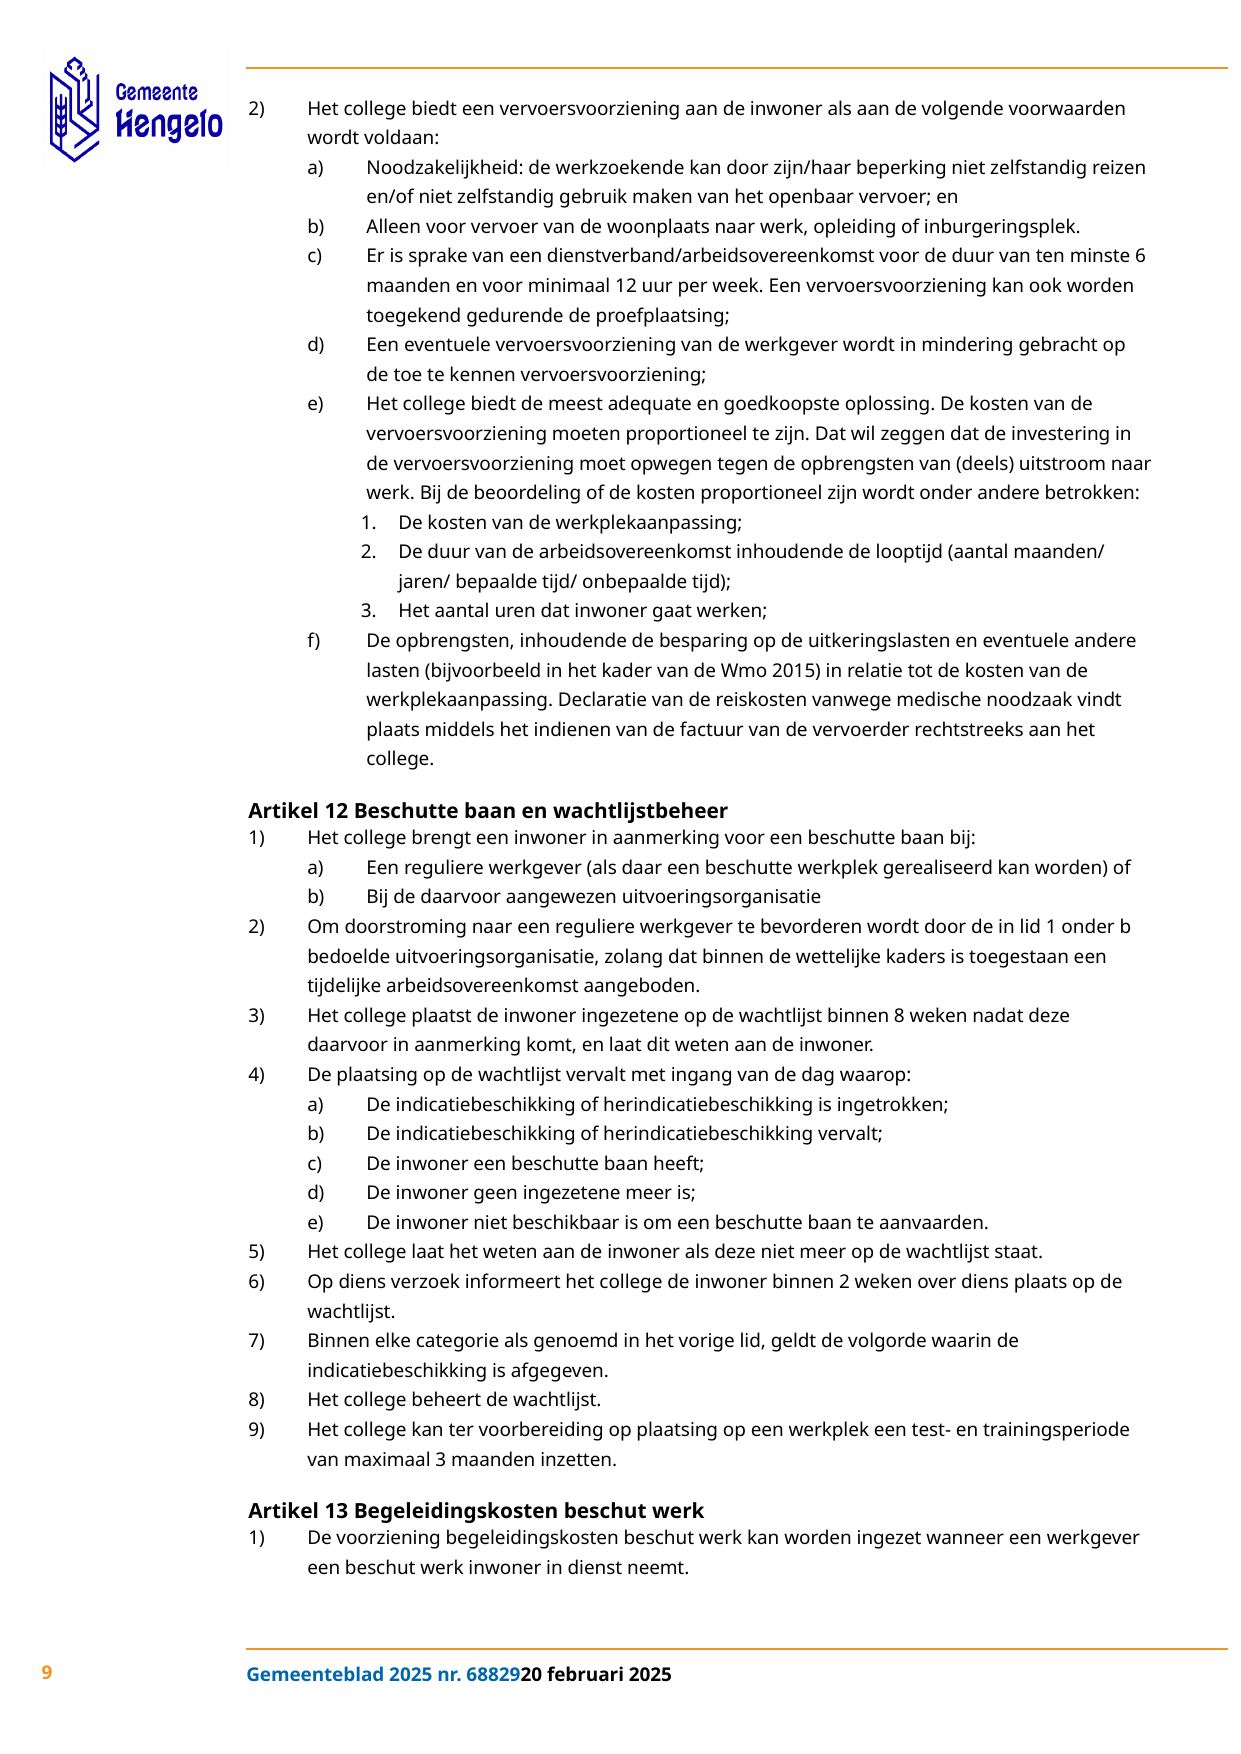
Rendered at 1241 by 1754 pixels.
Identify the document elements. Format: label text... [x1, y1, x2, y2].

list Een eventuele vervoersvoorziening van de werkgever wordt in mindering gebracht op de toe te kennen vervoersvoorziening; [307, 331, 1152, 387]
list De inwoner geen ingezetene meer is; [307, 1179, 1152, 1205]
list Het aantal uren dat inwoner gaat werken; [361, 598, 1152, 623]
list Het college beheert de wachtlijst. [248, 1387, 1152, 1412]
list De kosten van de werkplekaanpassing; [361, 509, 1152, 535]
picture [41, 47, 231, 172]
list De plaatsing op de wachtlijst vervalt met ingang van de dag waarop: [248, 1061, 1152, 1087]
list De opbrengsten, inhoudende de besparing op de uitkeringslasten en eventuele andere lasten (bijvoorbeeld in het kader van de Wmo 2015) in relatie tot de kosten van de werkplekaanpassing. Declaratie van de reiskosten vanwege medische noodzaak vindt plaats middels het indienen van de factuur van de vervoerder rechtstreeks aan het college. [307, 627, 1152, 771]
list De indicatiebeschikking of herindicatiebeschikking is ingetrokken; [307, 1091, 1152, 1116]
list De inwoner niet beschikbaar is om een beschutte baan te aanvaarden. [307, 1209, 1152, 1235]
list Binnen elke categorie als genoemd in het vorige lid, geldt de volgorde waarin de indicatiebeschikking is afgegeven. [248, 1327, 1152, 1383]
list De indicatiebeschikking of herindicatiebeschikking vervalt; [307, 1120, 1152, 1146]
list Om doorstroming naar een reguliere werkgever te bevorderen wordt door de in lid 1 onder b bedoelde uitvoeringsorganisatie, zolang dat binnen de wettelijke kaders is toegestaan een tijdelijke arbeidsovereenkomst aangeboden. [248, 913, 1152, 998]
list Het college kan ter voorbereiding op plaatsing op een werkplek een test- en trainingsperiode van maximaal 3 maanden inzetten. [248, 1416, 1152, 1471]
list Op diens verzoek informeert het college de inwoner binnen 2 weken over diens plaats op de wachtlijst. [248, 1268, 1152, 1323]
text Artikel 12 Beschutte baan en wachtlijstbeheer [248, 796, 1152, 824]
list De voorziening begeleidingskosten beschut werk kan worden ingezet wanneer een werkgever een beschut werk inwoner in dienst neemt. [248, 1524, 1152, 1580]
list Er is sprake van een dienstverband/arbeidsovereenkomst voor de duur van ten minste 6 maanden en voor minimaal 12 uur per week. Een vervoersvoorziening kan ook worden toegekend gedurende de proefplaatsing; [307, 243, 1152, 328]
list De inwoner een beschutte baan heeft; [307, 1150, 1152, 1176]
list Het college brengt een inwoner in aanmerking voor een beschutte baan bij: [248, 824, 1152, 850]
list Het college biedt een vervoersvoorziening aan de inwoner als aan de volgende voorwaarden wordt voldaan: [248, 95, 1152, 150]
list Bij de daarvoor aangewezen uitvoeringsorganisatie [307, 884, 1152, 909]
list Noodzakelijkheid: de werkzoekende kan door zijn/haar beperking niet zelfstandig reizen en/of niet zelfstandig gebruik maken van het openbaar vervoer; en [307, 154, 1152, 209]
list Het college laat het weten aan de inwoner als deze niet meer op de wachtlijst staat. [248, 1239, 1152, 1264]
list Het college biedt de meest adequate en goedkoopste oplossing. De kosten van de vervoersvoorziening moeten proportioneel te zijn. Dat wil zeggen dat de investering in de vervoersvoorziening moet opwegen tegen de opbrengsten van (deels) uitstroom naar werk. Bij de beoordeling of de kosten proportioneel zijn wordt onder andere betrokken: [307, 391, 1152, 505]
list De duur van de arbeidsovereenkomst inhoudende de looptijd (aantal maanden/ jaren/ bepaalde tijd/ onbepaalde tijd); [361, 538, 1152, 594]
list Alleen voor vervoer van de woonplaats naar werk, opleiding of inburgeringsplek. [307, 213, 1152, 239]
list Een reguliere werkgever (als daar een beschutte werkplek gerealiseerd kan worden) of [307, 854, 1152, 880]
list Het college plaatst de inwoner ingezetene op de wachtlijst binnen 8 weken nadat deze daarvoor in aanmerking komt, en laat dit weten aan de inwoner. [248, 1002, 1152, 1057]
text Artikel 13 Begeleidingskosten beschut werk [248, 1496, 1152, 1524]
